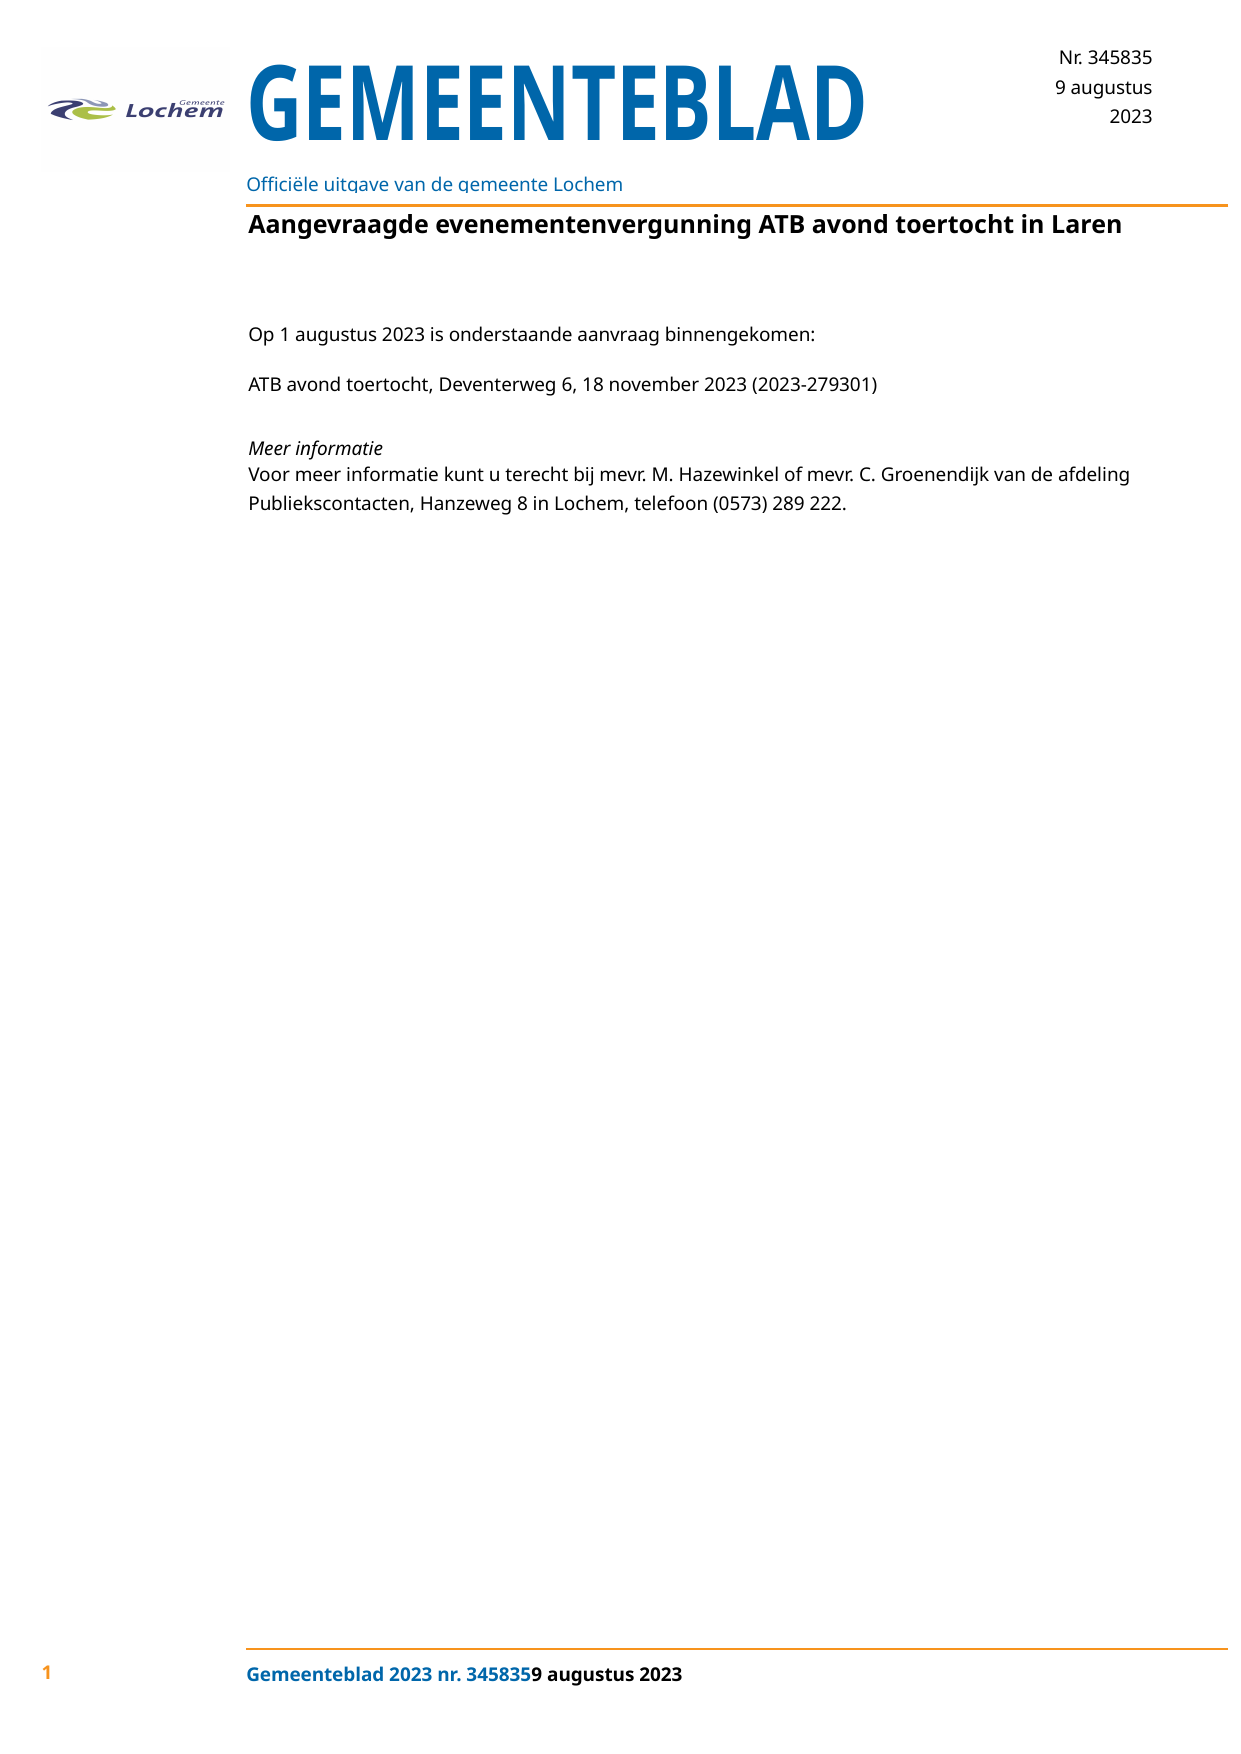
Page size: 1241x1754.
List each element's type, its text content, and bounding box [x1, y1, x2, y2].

text Aangevraagde evenementenvergunning ATB avond toertocht in Laren [248, 207, 1152, 241]
text Meer informatie [248, 435, 1152, 461]
picture [41, 47, 231, 172]
text Voor meer informatie kunt u terecht bij mevr. M. Hazewinkel of mevr. C. Groenendijk van de afdeling Publiekscontacten, Hanzeweg 8 in Lochem, telefoon (0573) 289 222. [248, 461, 1152, 516]
text ATB avond toertocht, Deventerweg 6, 18 november 2023 (2023-279301) [248, 371, 1152, 397]
text Op 1 augustus 2023 is onderstaande aanvraag binnengekomen: [248, 321, 1152, 346]
